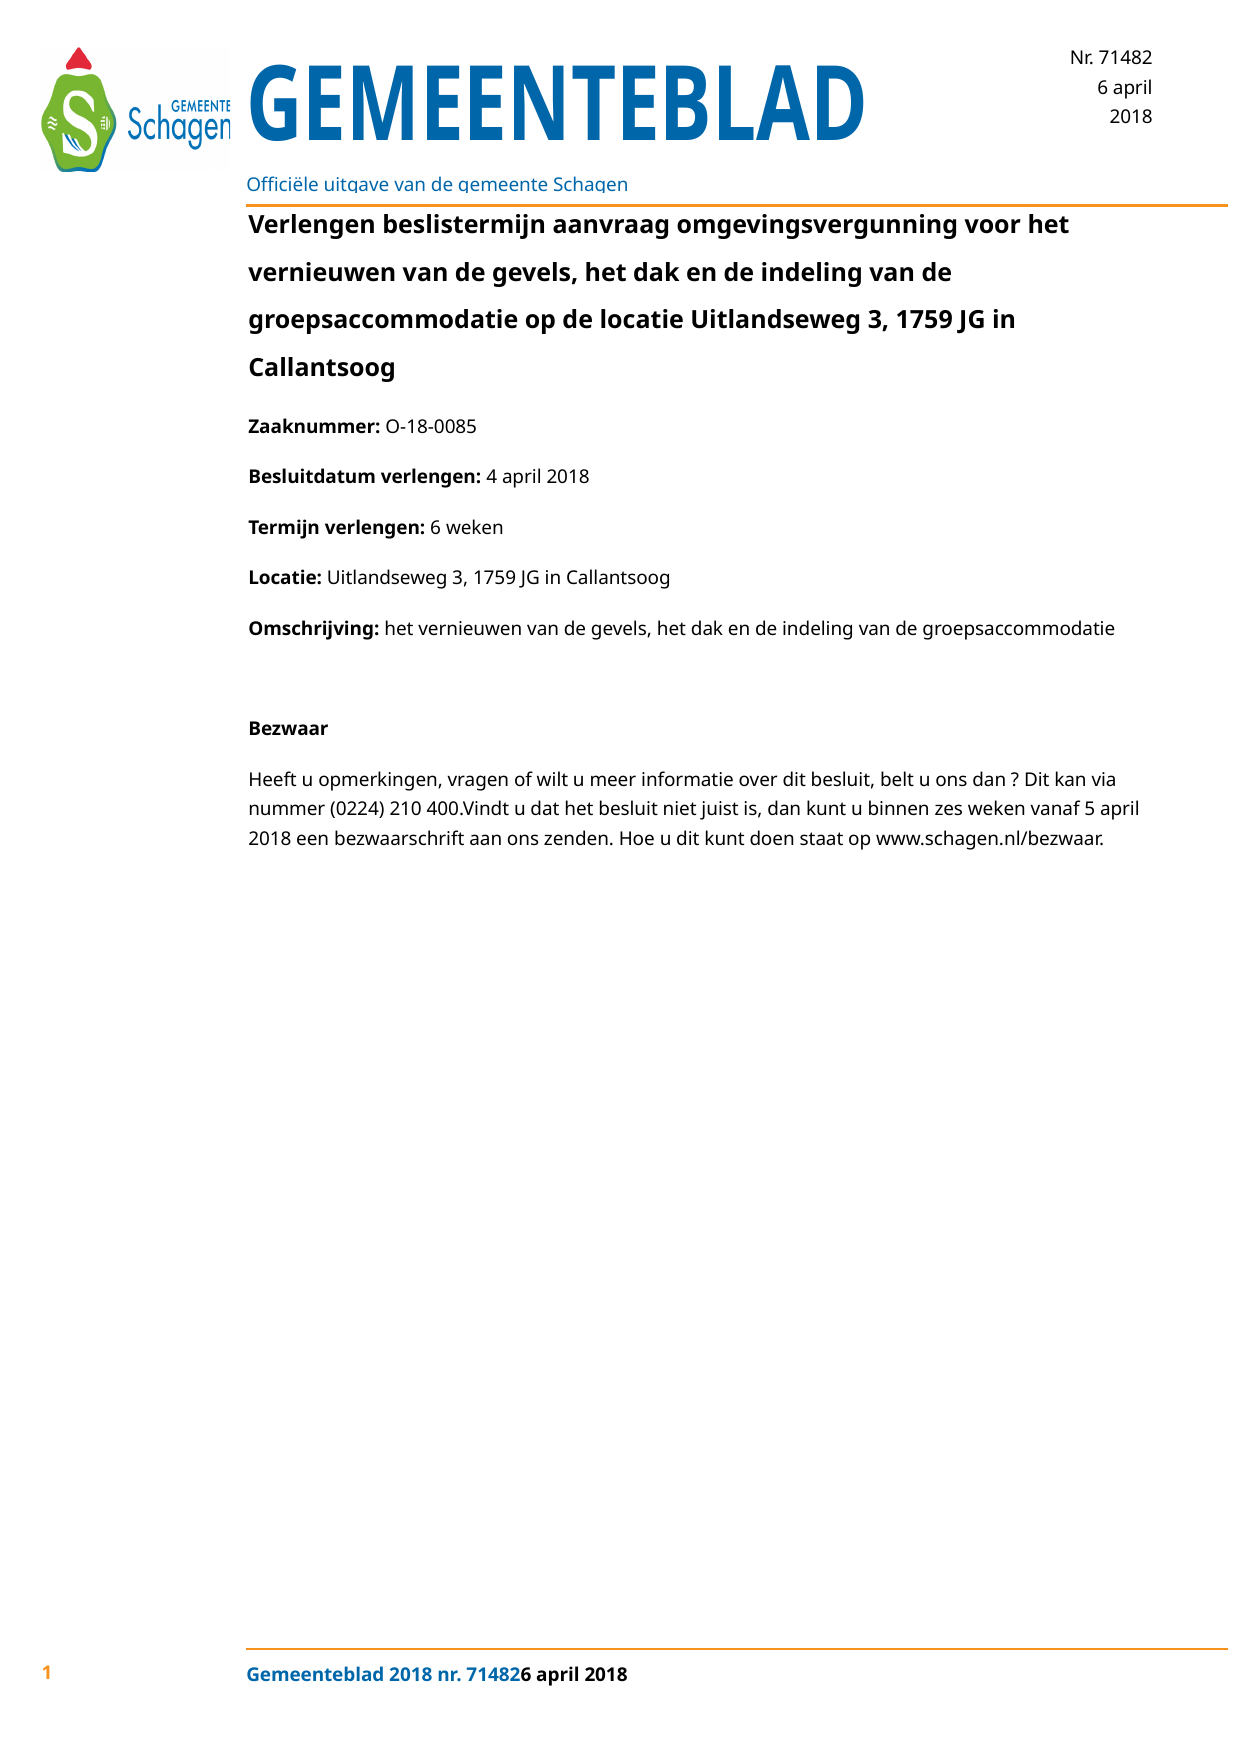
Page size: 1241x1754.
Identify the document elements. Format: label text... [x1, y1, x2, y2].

text Termijn verlengen: 6 weken [248, 514, 1152, 540]
text Heeft u opmerkingen, vragen of wilt u meer informatie over dit besluit, belt u ons dan ? Dit kan via nummer (0224) 210 400.Vindt u dat het besluit niet juist is, dan kunt u binnen zes weken vanaf 5 april 2018 een bezwaarschrift aan ons zenden. Hoe u dit kunt doen staat op www.schagen.nl/bezwaar. [248, 766, 1152, 851]
text Bezwaar [248, 716, 1152, 741]
text Verlengen beslistermijn aanvraag omgevingsvergunning voor het vernieuwen van de gevels, het dak en de indeling van de groepsaccommodatie op de locatie Uitlandseweg 3, 1759 JG in Callantsoog [248, 207, 1152, 384]
text Locatie: Uitlandseweg 3, 1759 JG in Callantsoog [248, 564, 1152, 590]
text Omschrijving: het vernieuwen van de gevels, het dak en de indeling van de groepsaccommodatie [248, 615, 1152, 641]
text Besluitdatum verlengen: 4 april 2018 [248, 463, 1152, 489]
text Zaaknummer: O-18-0085 [248, 413, 1152, 439]
picture [41, 47, 231, 172]
